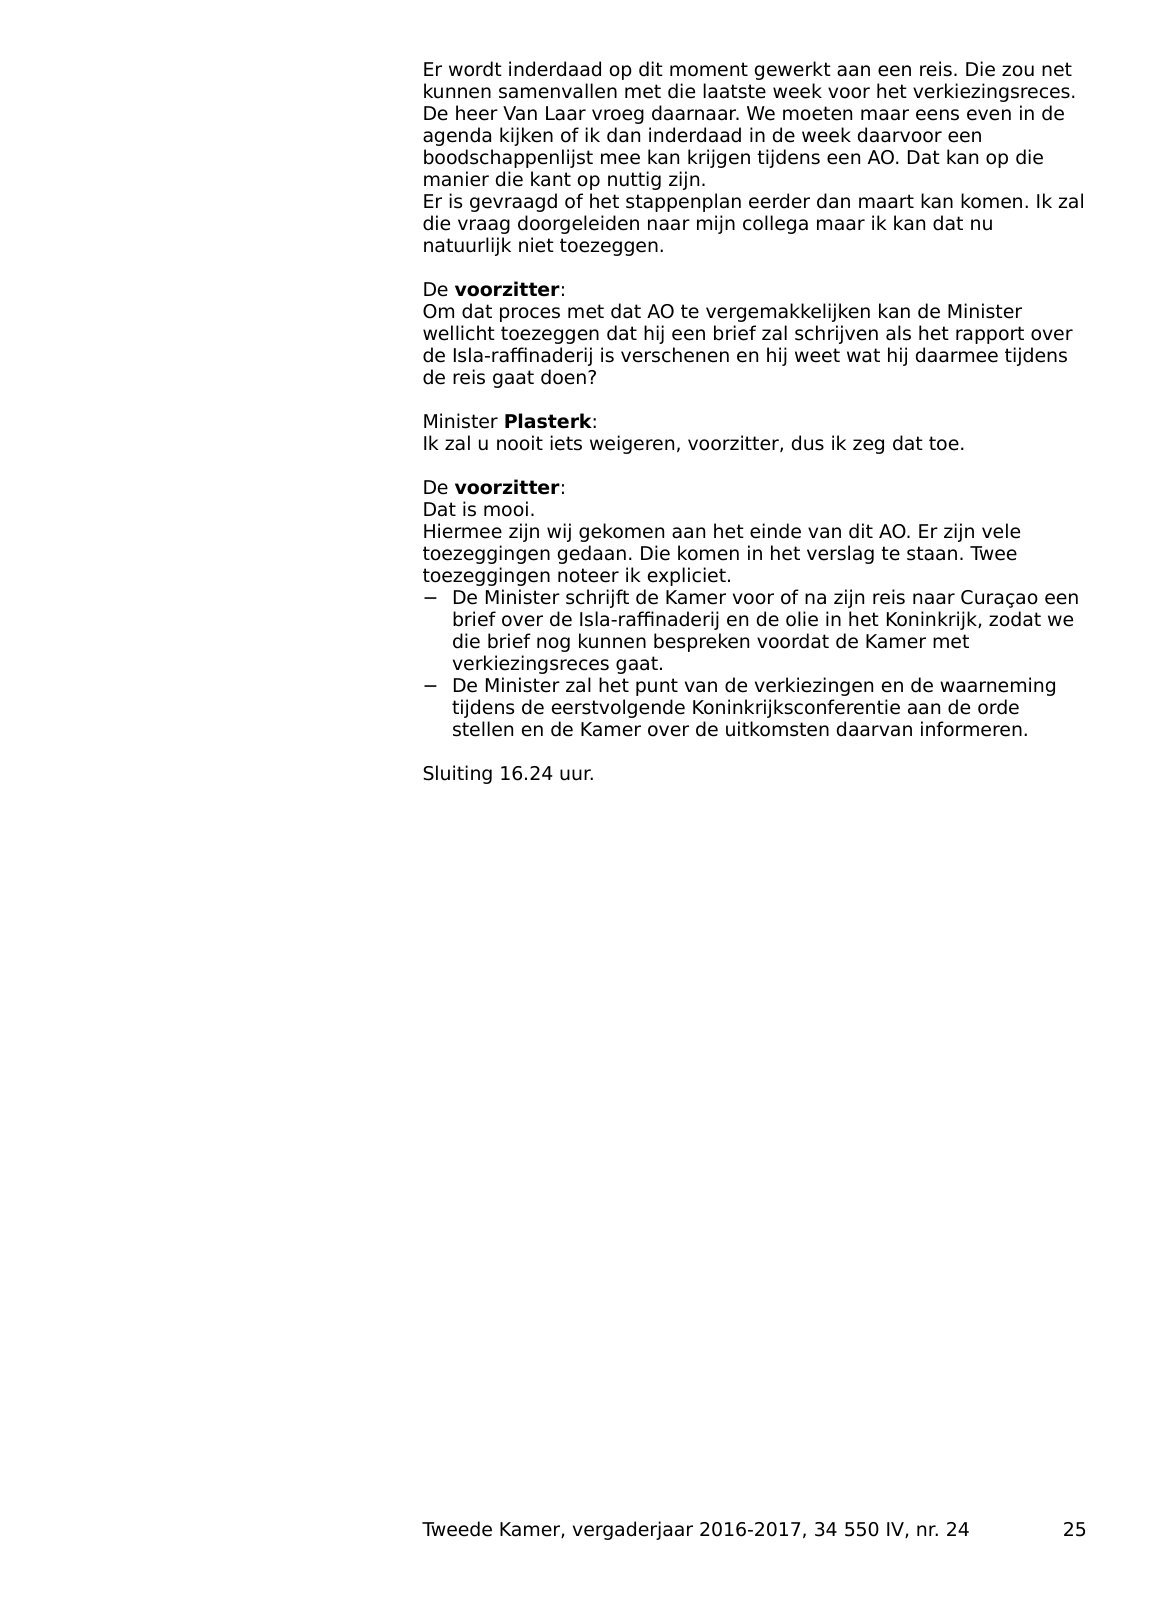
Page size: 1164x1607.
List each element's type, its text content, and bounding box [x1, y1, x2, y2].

text Er is gevraagd of het stappenplan eerder dan maart kan komen. Ik zal die vraag doorgeleiden naar mijn collega maar ik kan dat nu natuurlijk niet toezeggen. [422, 191, 1087, 257]
text Hiermee zijn wij gekomen aan het einde van dit AO. Er zijn vele toezeggingen gedaan. Die komen in het verslag te staan. Twee toezeggingen noteer ik expliciet. [422, 521, 1087, 587]
text − De Minister schrijft de Kamer voor of na zijn reis naar Curaçao een brief over de Isla-raffinaderij en de olie in het Koninkrijk, zodat we die brief nog kunnen bespreken voordat de Kamer met verkiezingsreces gaat. [422, 587, 1087, 675]
text Sluiting 16.24 uur. [422, 763, 1087, 785]
text − De Minister zal het punt van de verkiezingen en de waarneming tijdens de eerstvolgende Koninkrijksconferentie aan de orde stellen en de Kamer over de uitkomsten daarvan informeren. [422, 675, 1087, 741]
text De voorzitter: [422, 279, 1087, 301]
text Dat is mooi. [422, 499, 1087, 521]
text Minister Plasterk: [422, 411, 1087, 433]
text Ik zal u nooit iets weigeren, voorzitter, dus ik zeg dat toe. [422, 433, 1087, 455]
text Er wordt inderdaad op dit moment gewerkt aan een reis. Die zou net kunnen samenvallen met die laatste week voor het verkiezingsreces. De heer Van Laar vroeg daarnaar. We moeten maar eens even in de agenda kijken of ik dan inderdaad in de week daarvoor een boodschappenlijst mee kan krijgen tijdens een AO. Dat kan op die manier die kant op nuttig zijn. [422, 59, 1087, 191]
text De voorzitter: [422, 477, 1087, 499]
text Om dat proces met dat AO te vergemakkelijken kan de Minister wellicht toezeggen dat hij een brief zal schrijven als het rapport over de Isla-raffinaderij is verschenen en hij weet wat hij daarmee tijdens de reis gaat doen? [422, 301, 1087, 389]
